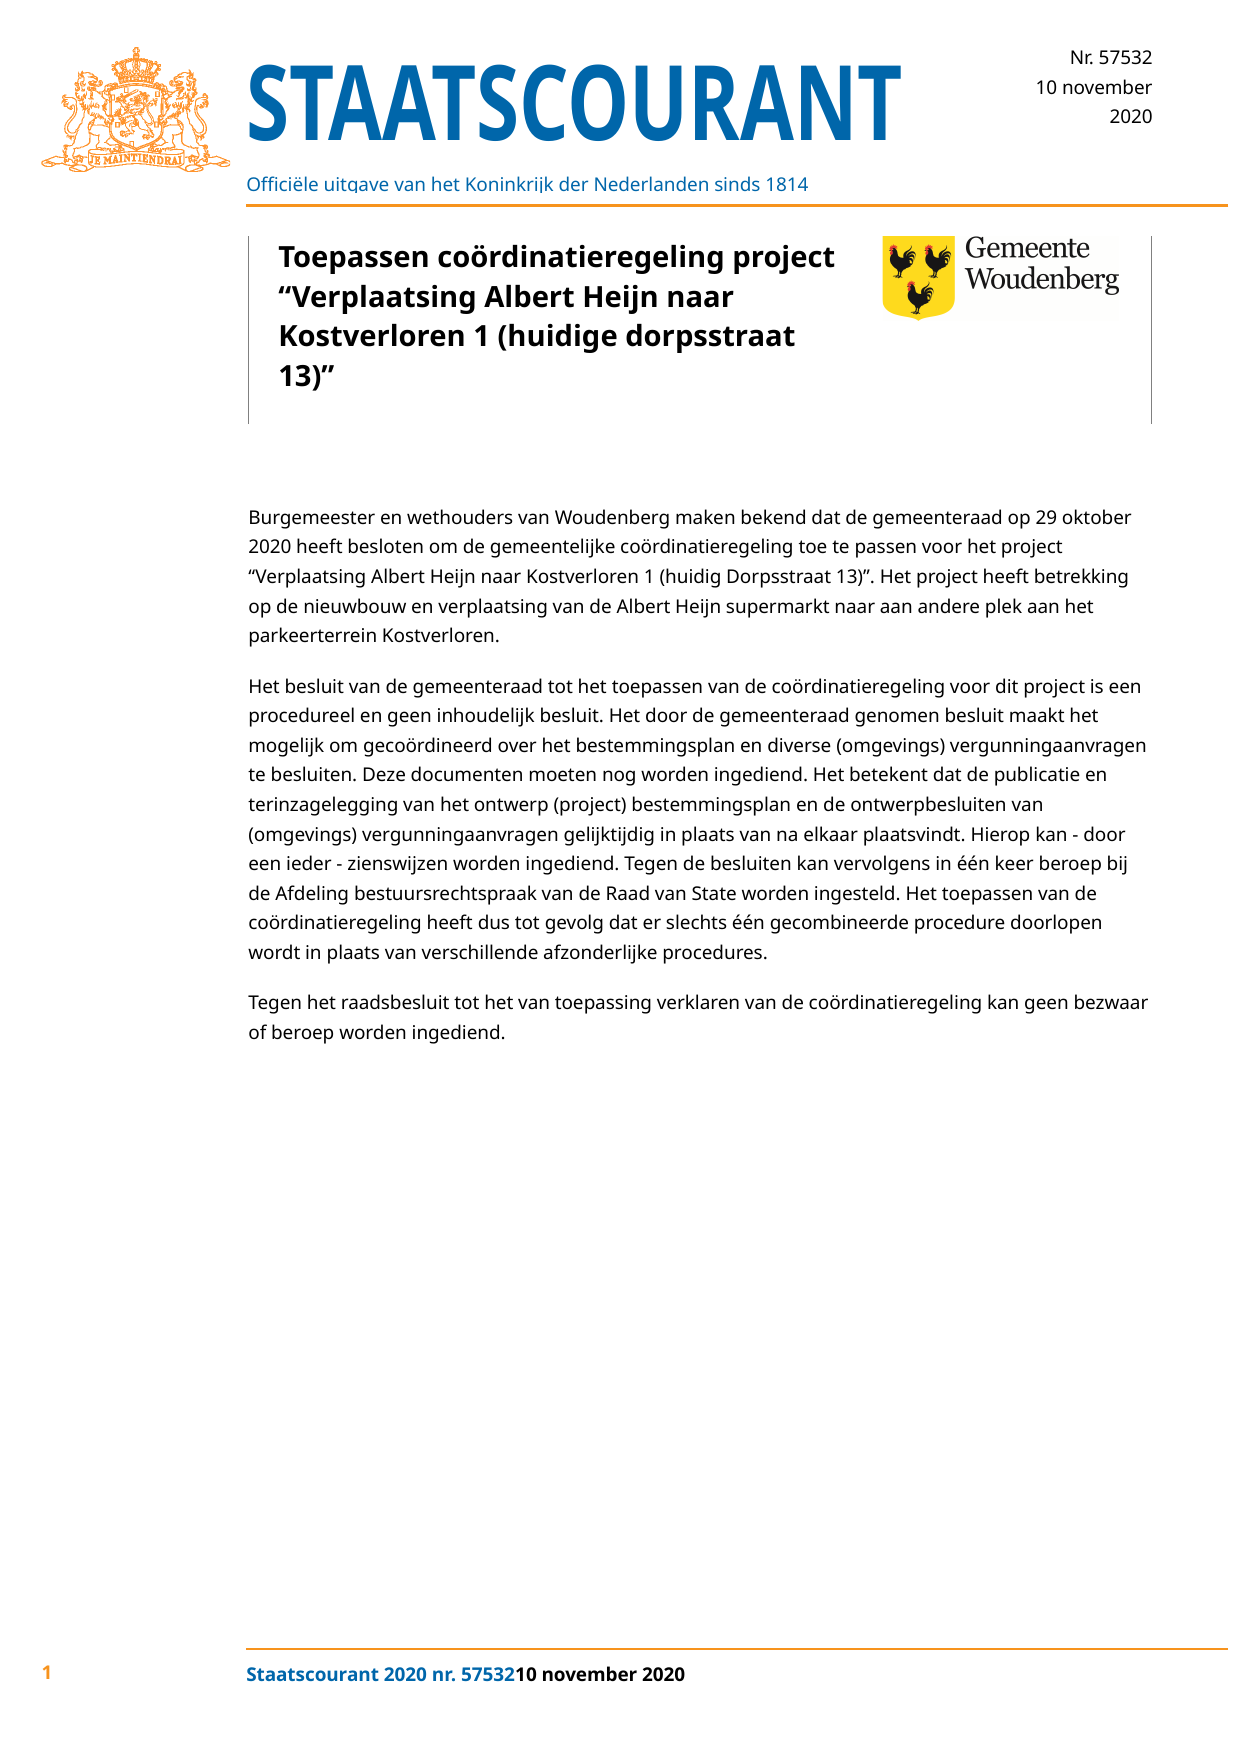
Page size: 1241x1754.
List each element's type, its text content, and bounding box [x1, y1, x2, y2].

text Het besluit van de gemeenteraad tot het toepassen van de coördinatieregeling voor dit project is een procedureel en geen inhoudelijk besluit. Het door de gemeenteraad genomen besluit maakt het mogelijk om gecoördineerd over het bestemmingsplan en diverse (omgevings) vergunningaanvragen te besluiten. Deze documenten moeten nog worden ingediend. Het betekent dat de publicatie en terinzagelegging van het ontwerp (project) bestemmingsplan en de ontwerpbesluiten van (omgevings) vergunningaanvragen gelijktijdig in plaats van na elkaar plaatsvindt. Hierop kan - door een ieder - zienswijzen worden ingediend. Tegen de besluiten kan vervolgens in één keer beroep bij de Afdeling bestuursrechtspraak van de Raad van State worden ingesteld. Het toepassen van de coördinatieregeling heeft dus tot gevolg dat er slechts één gecombineerde procedure doorlopen wordt in plaats van verschillende afzonderlijke procedures. [248, 673, 1152, 965]
text Tegen het raadsbesluit tot het van toepassing verklaren van de coördinatieregeling kan geen bezwaar of beroep worden ingediend. [248, 989, 1152, 1045]
text Burgemeester en wethouders van Woudenberg maken bekend dat de gemeenteraad op 29 oktober 2020 heeft besloten om de gemeentelijke coördinatieregeling toe te passen voor het project “Verplaatsing Albert Heijn naar Kostverloren 1 (huidig Dorpsstraat 13)”. Het project heeft betrekking op de nieuwbouw en verplaatsing van de Albert Heijn supermarkt naar aan andere plek aan het parkeerterrein Kostverloren. [248, 504, 1152, 648]
picture [41, 47, 231, 172]
table_header [850, 236, 1151, 424]
picture [882, 236, 1119, 321]
table_header Toepassen coördinatieregeling project “Verplaatsing Albert Heijn naar Kostverloren 1 (huidige dorpsstraat 13)” [249, 236, 850, 424]
